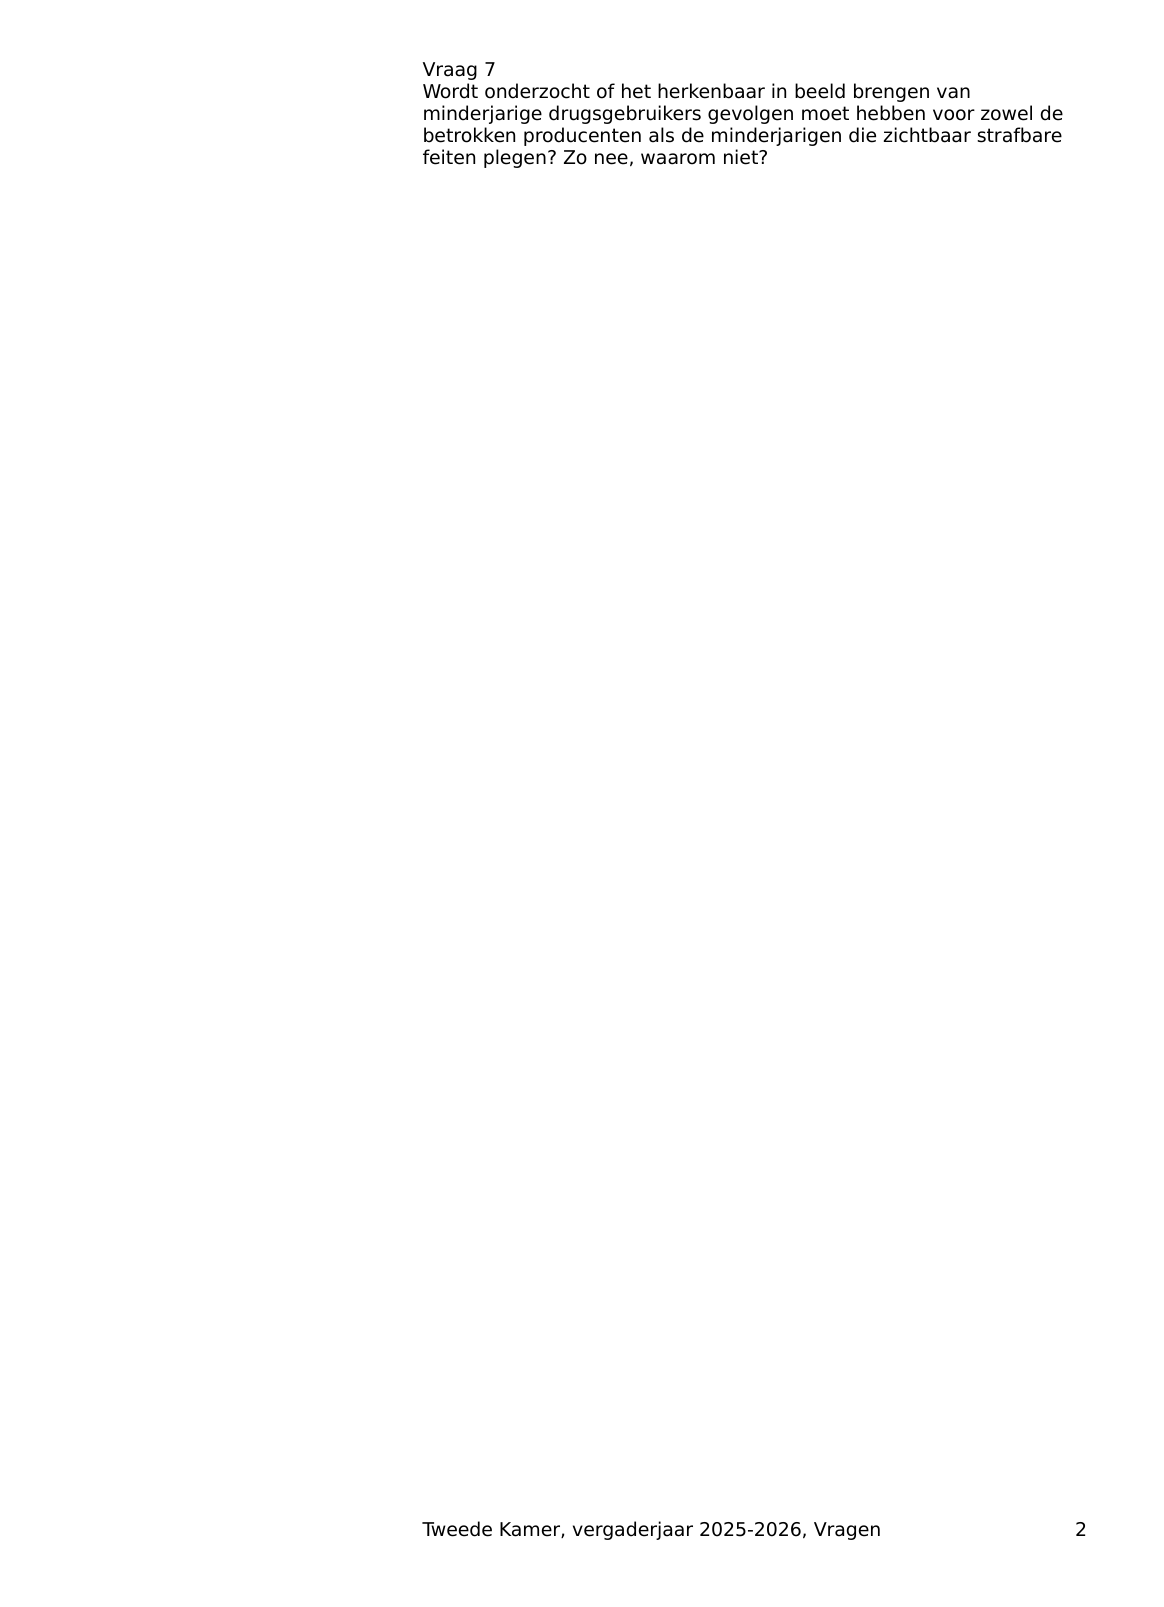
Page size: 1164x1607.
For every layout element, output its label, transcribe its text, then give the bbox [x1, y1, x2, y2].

text Vraag 7 [422, 59, 1087, 81]
text Wordt onderzocht of het herkenbaar in beeld brengen van minderjarige drugsgebruikers gevolgen moet hebben voor zowel de betrokken producenten als de minderjarigen die zichtbaar strafbare feiten plegen? Zo nee, waarom niet? [422, 81, 1087, 169]
